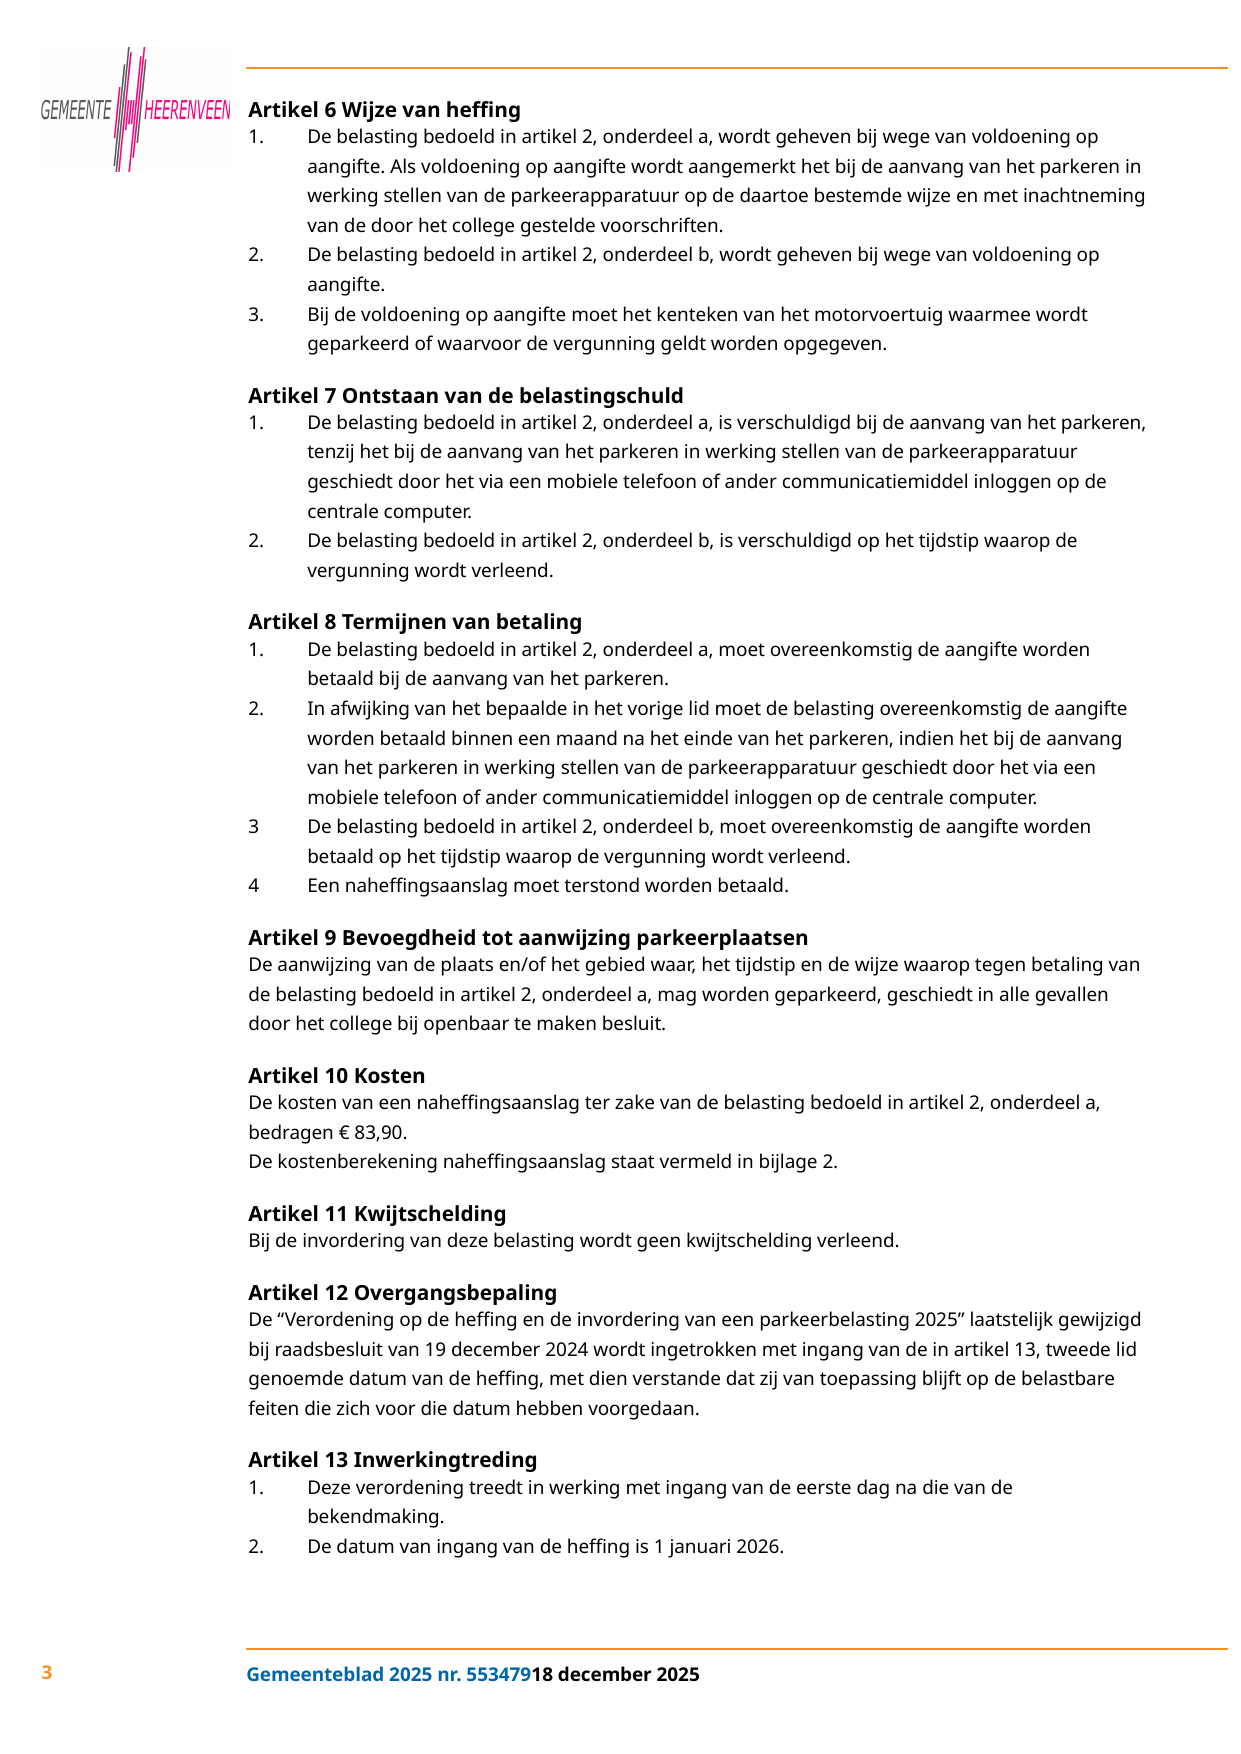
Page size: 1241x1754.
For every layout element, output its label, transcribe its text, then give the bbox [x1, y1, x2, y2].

text Artikel 9 Bevoegdheid tot aanwijzing parkeerplaatsen [248, 923, 1152, 951]
text Artikel 12 Overgangsbepaling [248, 1278, 1152, 1306]
text Artikel 7 Ontstaan van de belastingschuld [248, 381, 1152, 409]
text De kosten van een naheffingsaanslag ter zake van de belasting bedoeld in artikel 2, onderdeel a, bedragen € 83,90. [248, 1089, 1152, 1145]
list De belasting bedoeld in artikel 2, onderdeel b, moet overeenkomstig de aangifte worden betaald op het tijdstip waarop de vergunning wordt verleend. [248, 813, 1152, 869]
text Artikel 11 Kwijtschelding [248, 1199, 1152, 1227]
text De “Verordening op de heffing en de invordering van een parkeerbelasting 2025” laatstelijk gewijzigd bij raadsbesluit van 19 december 2024 wordt ingetrokken met ingang van de in artikel 13, tweede lid genoemde datum van de heffing, met dien verstande dat zij van toepassing blijft op de belastbare feiten die zich voor die datum hebben voorgedaan. [248, 1306, 1152, 1421]
list Deze verordening treedt in werking met ingang van de eerste dag na die van de bekendmaking. [248, 1474, 1152, 1529]
text De kostenberekening naheffingsaanslag staat vermeld in bijlage 2. [248, 1149, 1152, 1174]
text Artikel 8 Termijnen van betaling [248, 607, 1152, 636]
list De datum van ingang van de heffing is 1 januari 2026. [248, 1533, 1152, 1559]
list De belasting bedoeld in artikel 2, onderdeel a, is verschuldigd bij de aanvang van het parkeren, tenzij het bij de aanvang van het parkeren in werking stellen van de parkeerapparatuur geschiedt door het via een mobiele telefoon of ander communicatiemiddel inloggen op de centrale computer. [248, 409, 1152, 524]
text Bij de invordering van deze belasting wordt geen kwijtschelding verleend. [248, 1227, 1152, 1253]
picture [41, 47, 231, 172]
list De belasting bedoeld in artikel 2, onderdeel b, wordt geheven bij wege van voldoening op aangifte. [248, 242, 1152, 297]
list In afwijking van het bepaalde in het vorige lid moet de belasting overeenkomstig de aangifte worden betaald binnen een maand na het einde van het parkeren, indien het bij de aanvang van het parkeren in werking stellen van de parkeerapparatuur geschiedt door het via een mobiele telefoon of ander communicatiemiddel inloggen op de centrale computer. [248, 695, 1152, 809]
text Artikel 10 Kosten [248, 1061, 1152, 1089]
text Artikel 6 Wijze van heffing [248, 95, 1152, 123]
list De belasting bedoeld in artikel 2, onderdeel a, wordt geheven bij wege van voldoening op aangifte. Als voldoening op aangifte wordt aangemerkt het bij de aanvang van het parkeren in werking stellen van de parkeerapparatuur op de daartoe bestemde wijze en met inachtneming van de door het college gestelde voorschriften. [248, 123, 1152, 238]
list Een naheffingsaanslag moet terstond worden betaald. [248, 873, 1152, 898]
list De belasting bedoeld in artikel 2, onderdeel a, moet overeenkomstig de aangifte worden betaald bij de aanvang van het parkeren. [248, 636, 1152, 691]
text De aanwijzing van de plaats en/of het gebied waar, het tijdstip en de wijze waarop tegen betaling van de belasting bedoeld in artikel 2, onderdeel a, mag worden geparkeerd, geschiedt in alle gevallen door het college bij openbaar te maken besluit. [248, 951, 1152, 1036]
text Artikel 13 Inwerkingtreding [248, 1446, 1152, 1474]
list De belasting bedoeld in artikel 2, onderdeel b, is verschuldigd op het tijdstip waarop de vergunning wordt verleend. [248, 527, 1152, 583]
list Bij de voldoening op aangifte moet het kenteken van het motorvoertuig waarmee wordt geparkeerd of waarvoor de vergunning geldt worden opgegeven. [248, 301, 1152, 356]
